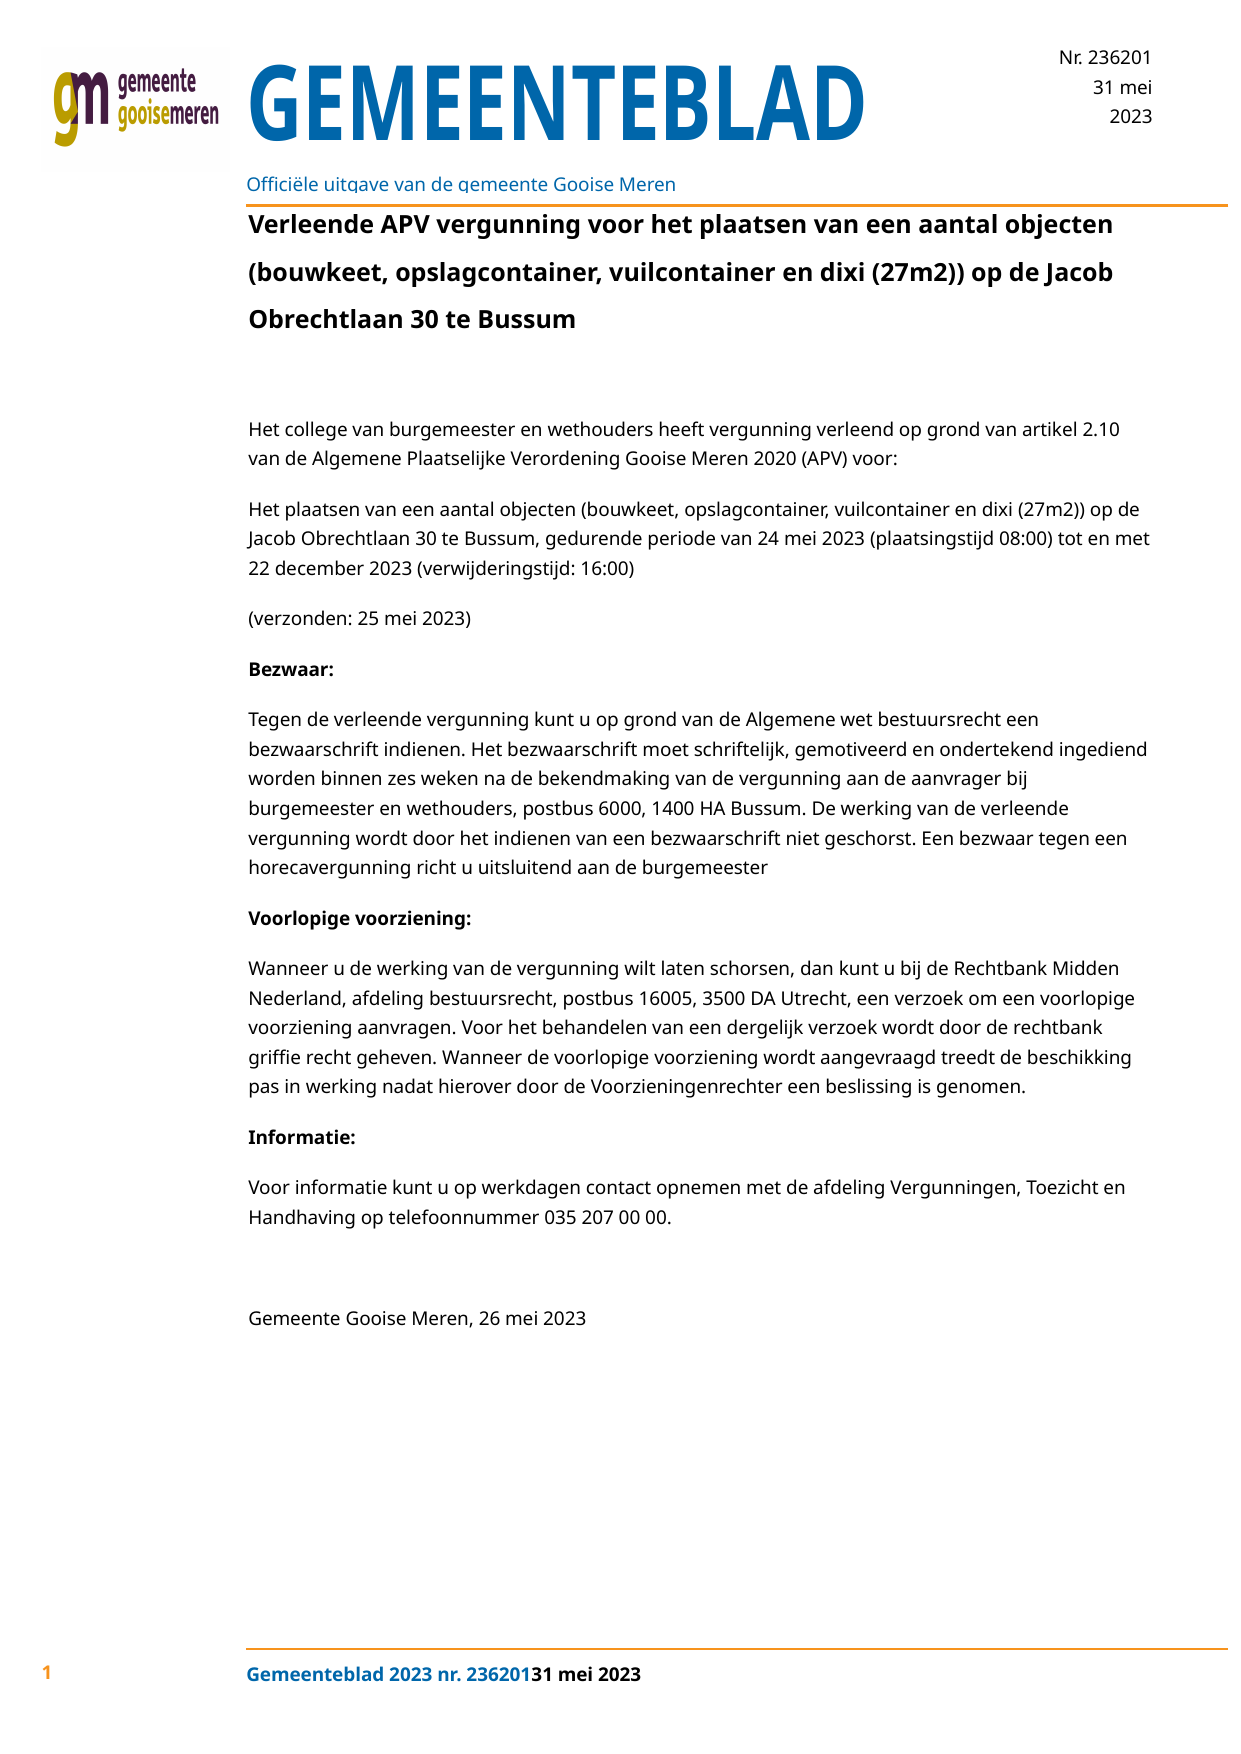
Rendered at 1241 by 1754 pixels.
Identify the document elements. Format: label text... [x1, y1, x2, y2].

text Informatie: [248, 1124, 1152, 1149]
text Verleende APV vergunning voor het plaatsen van een aantal objecten (bouwkeet, opslagcontainer, vuilcontainer en dixi (27m2)) op de Jacob Obrechtlaan 30 te Bussum [248, 207, 1152, 336]
text Gemeente Gooise Meren, 26 mei 2023 [248, 1305, 1152, 1330]
text Tegen de verleende vergunning kunt u op grond van de Algemene wet bestuursrecht een bezwaarschrift indienen. Het bezwaarschrift moet schriftelijk, gemotiveerd en ondertekend ingediend worden binnen zes weken na de bekendmaking van de vergunning aan de aanvrager bij burgemeester en wethouders, postbus 6000, 1400 HA Bussum. De werking van de verleende vergunning wordt door het indienen van een bezwaarschrift niet geschorst. Een bezwaar tegen een horecavergunning richt u uitsluitend aan de burgemeester [248, 706, 1152, 880]
text Bezwaar: [248, 656, 1152, 682]
text (verzonden: 25 mei 2023) [248, 606, 1152, 631]
text Het college van burgemeester en wethouders heeft vergunning verleend op grond van artikel 2.10 van de Algemene Plaatselijke Verordening Gooise Meren 2020 (APV) voor: [248, 416, 1152, 471]
text Het plaatsen van een aantal objecten (bouwkeet, opslagcontainer, vuilcontainer en dixi (27m2)) op de Jacob Obrechtlaan 30 te Bussum, gedurende periode van 24 mei 2023 (plaatsingstijd 08:00) tot en met 22 december 2023 (verwijderingstijd: 16:00) [248, 496, 1152, 581]
text Voorlopige voorziening: [248, 905, 1152, 930]
text Wanneer u de werking van de vergunning wilt laten schorsen, dan kunt u bij de Rechtbank Midden Nederland, afdeling bestuursrecht, postbus 16005, 3500 DA Utrecht, een verzoek om een voorlopige voorziening aanvragen. Voor het behandelen van een dergelijk verzoek wordt door de rechtbank griffie recht geheven. Wanneer de voorlopige voorziening wordt aangevraagd treedt de beschikking pas in werking nadat hierover door de Voorzieningenrechter een beslissing is genomen. [248, 955, 1152, 1099]
text Voor informatie kunt u op werkdagen contact opnemen met de afdeling Vergunningen, Toezicht en Handhaving op telefoonnummer 035 207 00 00. [248, 1174, 1152, 1229]
picture [41, 47, 231, 172]
